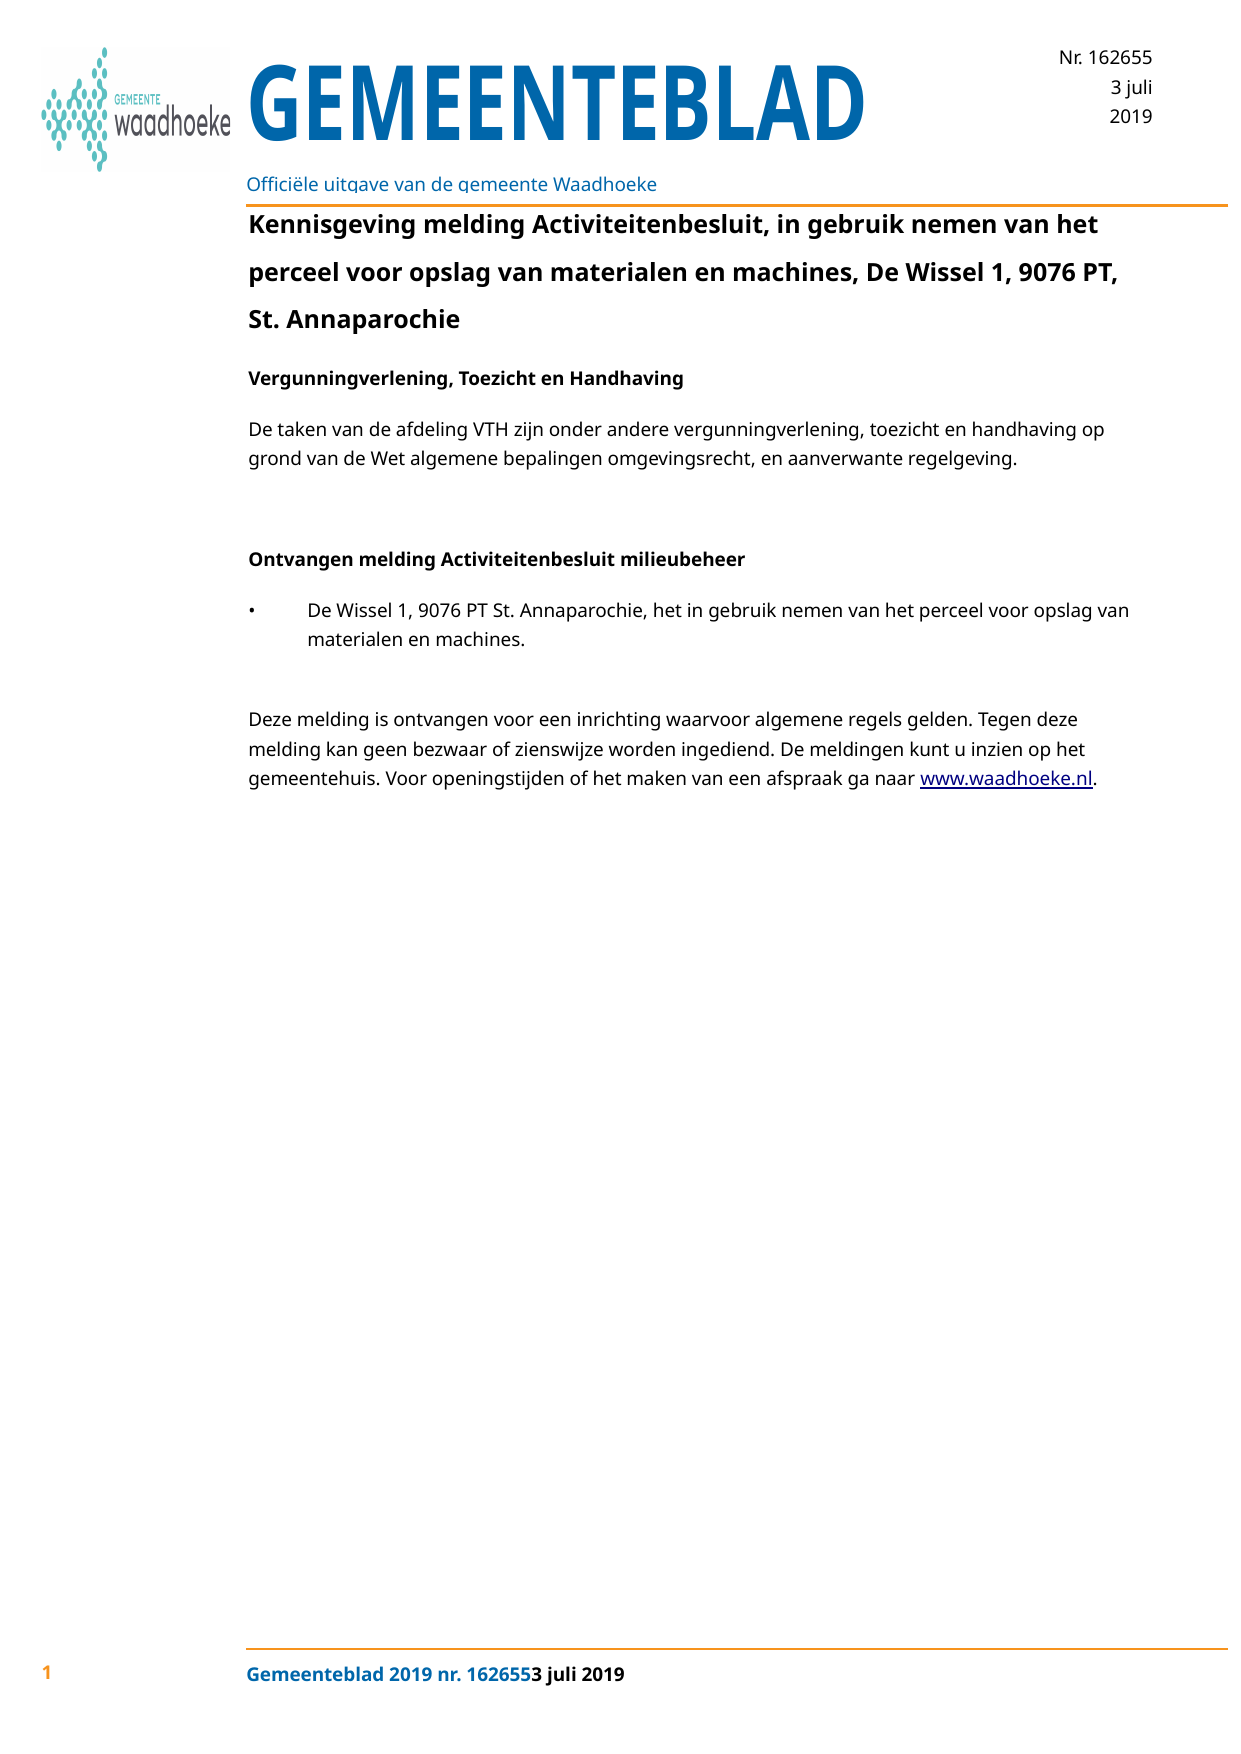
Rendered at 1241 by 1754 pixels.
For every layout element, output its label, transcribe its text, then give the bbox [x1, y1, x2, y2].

text Kennisgeving melding Activiteitenbesluit, in gebruik nemen van het perceel voor opslag van materialen en machines, De Wissel 1, 9076 PT, St. Annaparochie [248, 207, 1152, 336]
text Ontvangen melding Activiteitenbesluit milieubeheer [248, 546, 1152, 572]
list De Wissel 1, 9076 PT St. Annaparochie, het in gebruik nemen van het perceel voor opslag van materialen en machines. [248, 597, 1152, 652]
text De taken van de afdeling VTH zijn onder andere vergunningverlening, toezicht en handhaving op grond van de Wet algemene bepalingen omgevingsrecht, en aanverwante regelgeving. [248, 416, 1152, 471]
text Deze melding is ontvangen voor een inrichting waarvoor algemene regels gelden. Tegen deze melding kan geen bezwaar of zienswijze worden ingediend. De meldingen kunt u inzien op het gemeentehuis. Voor openingstijden of het maken van een afspraak ga naar www.waadhoeke.nl. [248, 706, 1152, 791]
picture [41, 47, 231, 172]
text Vergunningverlening, Toezicht en Handhaving [248, 366, 1152, 391]
